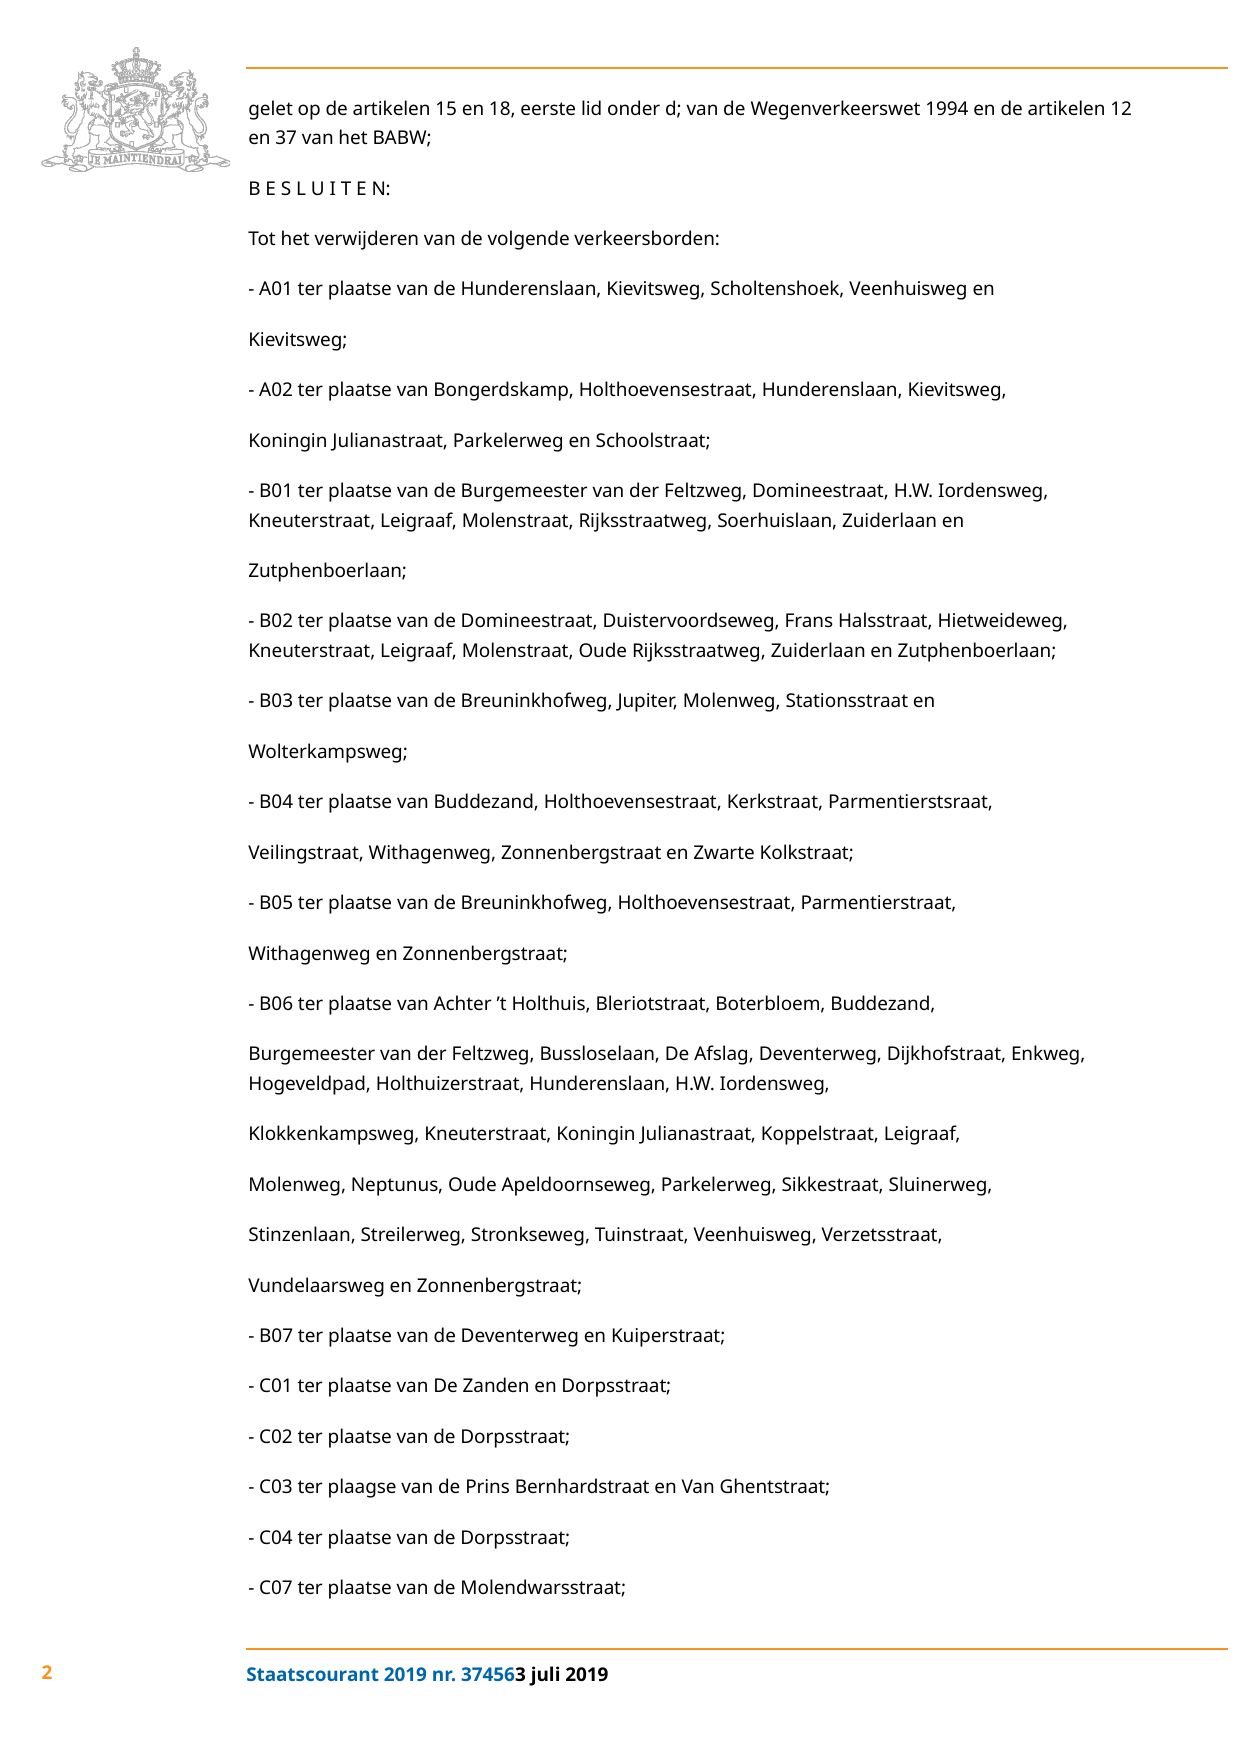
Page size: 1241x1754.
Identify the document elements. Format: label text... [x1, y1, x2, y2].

text - C04 ter plaatse van de Dorpsstraat; [248, 1524, 1152, 1550]
text gelet op de artikelen 15 en 18, eerste lid onder d; van de Wegenverkeerswet 1994 en de artikelen 12 en 37 van het BABW; [248, 95, 1152, 150]
text B E S L U I T E N: [248, 175, 1152, 201]
text - B06 ter plaatse van Achter ’t Holthuis, Bleriotstraat, Boterbloem, Buddezand, [248, 990, 1152, 1016]
text - B02 ter plaatse van de Domineestraat, Duistervoordseweg, Frans Halsstraat, Hietweideweg, Kneuterstraat, Leigraaf, Molenstraat, Oude Rijksstraatweg, Zuiderlaan en Zutphenboerlaan; [248, 608, 1152, 663]
text - C03 ter plaagse van de Prins Bernhardstraat en Van Ghentstraat; [248, 1473, 1152, 1499]
text - B01 ter plaatse van de Burgemeester van der Feltzweg, Domineestraat, H.W. Iordensweg, Kneuterstraat, Leigraaf, Molenstraat, Rijksstraatweg, Soerhuislaan, Zuiderlaan en [248, 477, 1152, 533]
text Wolterkampsweg; [248, 738, 1152, 764]
text - B03 ter plaatse van de Breuninkhofweg, Jupiter, Molenweg, Stationsstraat en [248, 688, 1152, 713]
picture [41, 47, 231, 172]
text - A01 ter plaatse van de Hunderenslaan, Kievitsweg, Scholtenshoek, Veenhuisweg en [248, 276, 1152, 301]
text - C01 ter plaatse van De Zanden en Dorpsstraat; [248, 1373, 1152, 1398]
text Vundelaarsweg en Zonnenbergstraat; [248, 1272, 1152, 1298]
text Burgemeester van der Feltzweg, Bussloselaan, De Afslag, Deventerweg, Dijkhofstraat, Enkweg, Hogeveldpad, Holthuizerstraat, Hunderenslaan, H.W. Iordensweg, [248, 1041, 1152, 1096]
text Klokkenkampsweg, Kneuterstraat, Koningin Julianastraat, Koppelstraat, Leigraaf, [248, 1121, 1152, 1146]
text Molenweg, Neptunus, Oude Apeldoornseweg, Parkelerweg, Sikkestraat, Sluinerweg, [248, 1171, 1152, 1197]
text Kievitsweg; [248, 326, 1152, 352]
text Veilingstraat, Withagenweg, Zonnenbergstraat en Zwarte Kolkstraat; [248, 839, 1152, 865]
text Tot het verwijderen van de volgende verkeersborden: [248, 225, 1152, 251]
text - B04 ter plaatse van Buddezand, Holthoevensestraat, Kerkstraat, Parmentierstsraat, [248, 788, 1152, 814]
text Zutphenboerlaan; [248, 557, 1152, 583]
text - B07 ter plaatse van de Deventerweg en Kuiperstraat; [248, 1322, 1152, 1348]
text Stinzenlaan, Streilerweg, Stronkseweg, Tuinstraat, Veenhuisweg, Verzetsstraat, [248, 1221, 1152, 1247]
text - A02 ter plaatse van Bongerdskamp, Holthoevensestraat, Hunderenslaan, Kievitsweg, [248, 376, 1152, 402]
text Withagenweg en Zonnenbergstraat; [248, 940, 1152, 966]
text - B05 ter plaatse van de Breuninkhofweg, Holthoevensestraat, Parmentierstraat, [248, 889, 1152, 915]
text Koningin Julianastraat, Parkelerweg en Schoolstraat; [248, 427, 1152, 453]
text - C02 ter plaatse van de Dorpsstraat; [248, 1423, 1152, 1449]
text - C07 ter plaatse van de Molendwarsstraat; [248, 1574, 1152, 1600]
